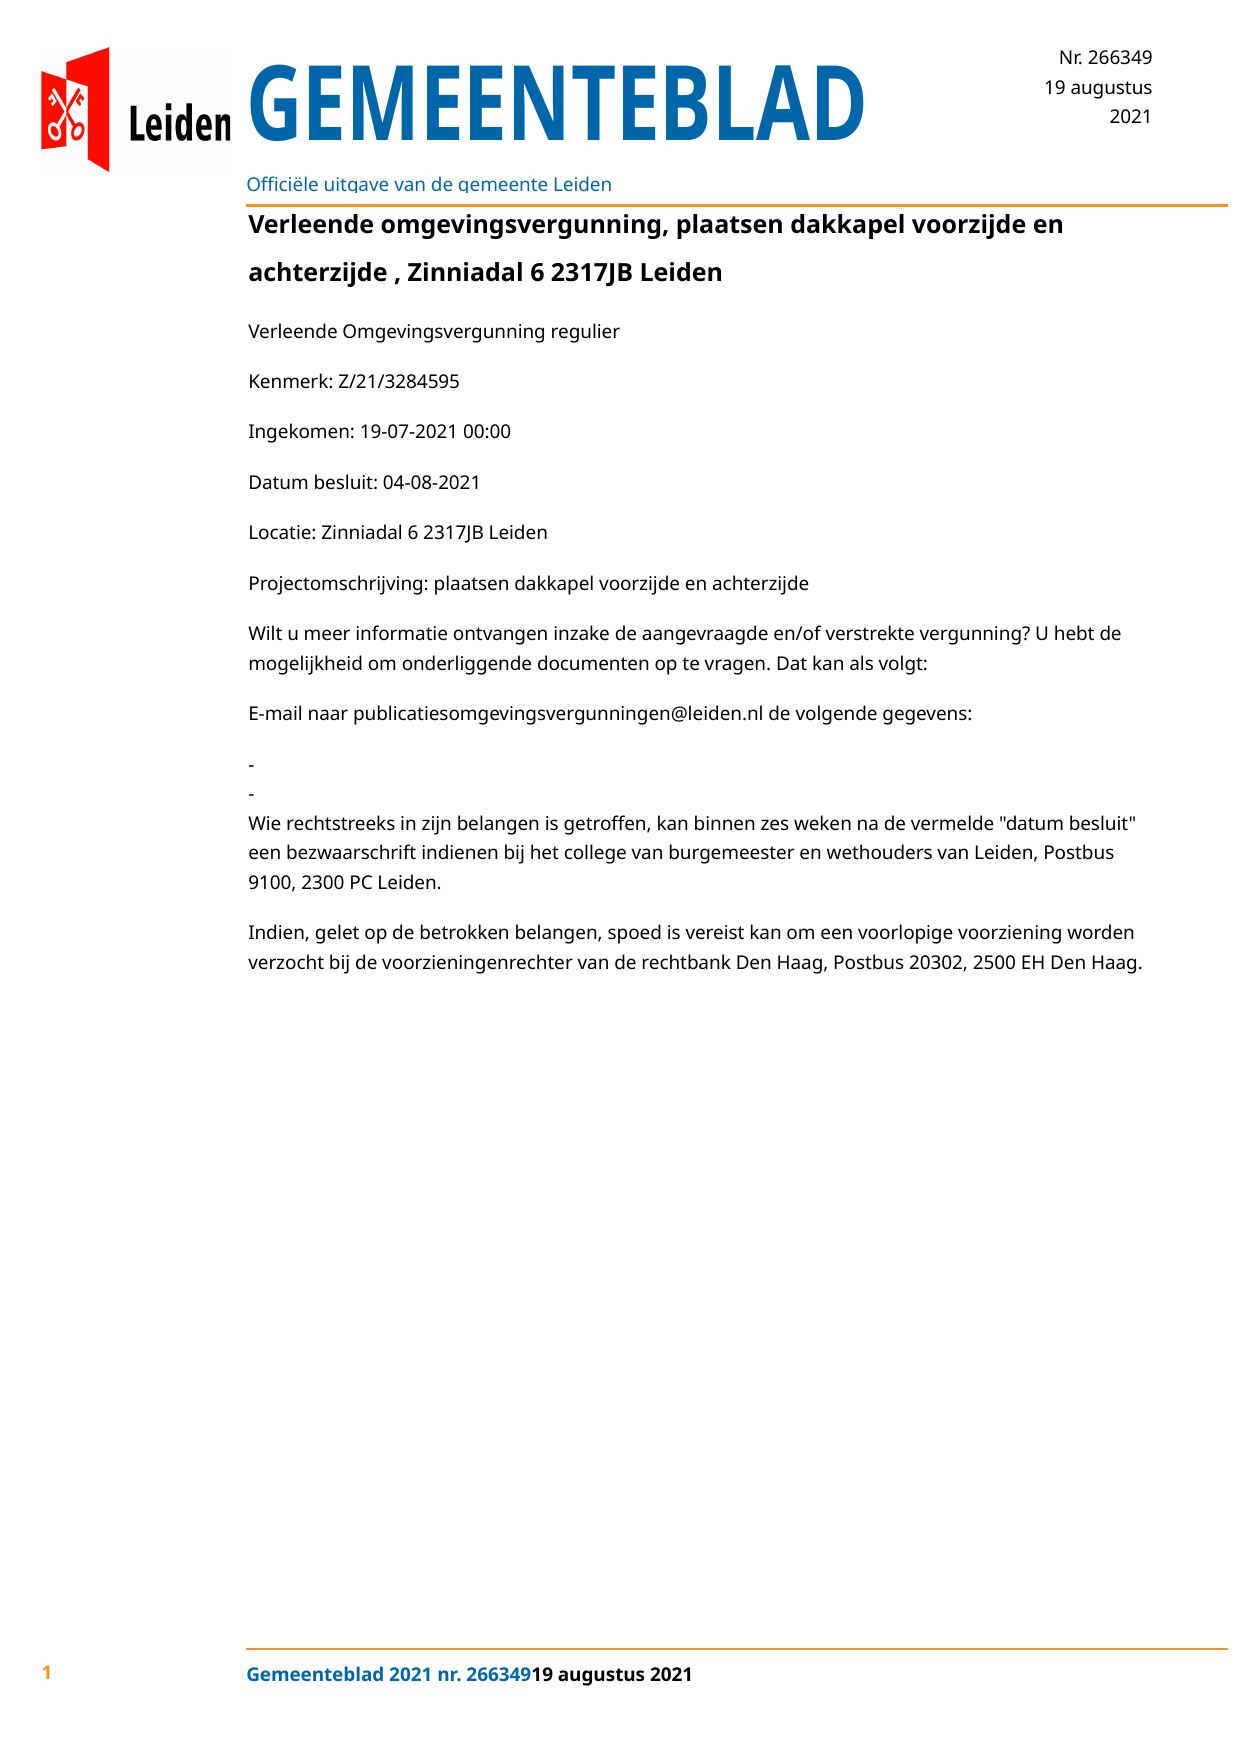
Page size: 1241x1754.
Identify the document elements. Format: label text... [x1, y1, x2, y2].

text Wilt u meer informatie ontvangen inzake de aangevraagde en/of verstrekte vergunning? U hebt de mogelijkheid om onderliggende documenten op te vragen. Dat kan als volgt: [248, 620, 1152, 676]
picture [41, 47, 231, 172]
text Indien, gelet op de betrokken belangen, spoed is vereist kan om een voorlopige voorziening worden verzocht bij de voorzieningenrechter van de rechtbank Den Haag, Postbus 20302, 2500 EH Den Haag. [248, 919, 1152, 975]
text Ingekomen: 19-07-2021 00:00 [248, 419, 1152, 444]
text Verleende omgevingsvergunning, plaatsen dakkapel voorzijde en achterzijde , Zinniadal 6 2317JB Leiden [248, 207, 1152, 288]
text Datum besluit: 04-08-2021 [248, 469, 1152, 495]
text E-mail naar publicatiesomgevingsvergunningen@leiden.nl de volgende gegevens: [248, 700, 1152, 726]
text Wie rechtstreeks in zijn belangen is getroffen, kan binnen zes weken na de vermelde "datum besluit" een bezwaarschrift indienen bij het college van burgemeester en wethouders van Leiden, Postbus 9100, 2300 PC Leiden. [248, 810, 1152, 895]
text Verleende Omgevingsvergunning regulier [248, 318, 1152, 344]
text Kenmerk: Z/21/3284595 [248, 368, 1152, 394]
text Projectomschrijving: plaatsen dakkapel voorzijde en achterzijde [248, 570, 1152, 596]
text Locatie: Zinniadal 6 2317JB Leiden [248, 519, 1152, 545]
